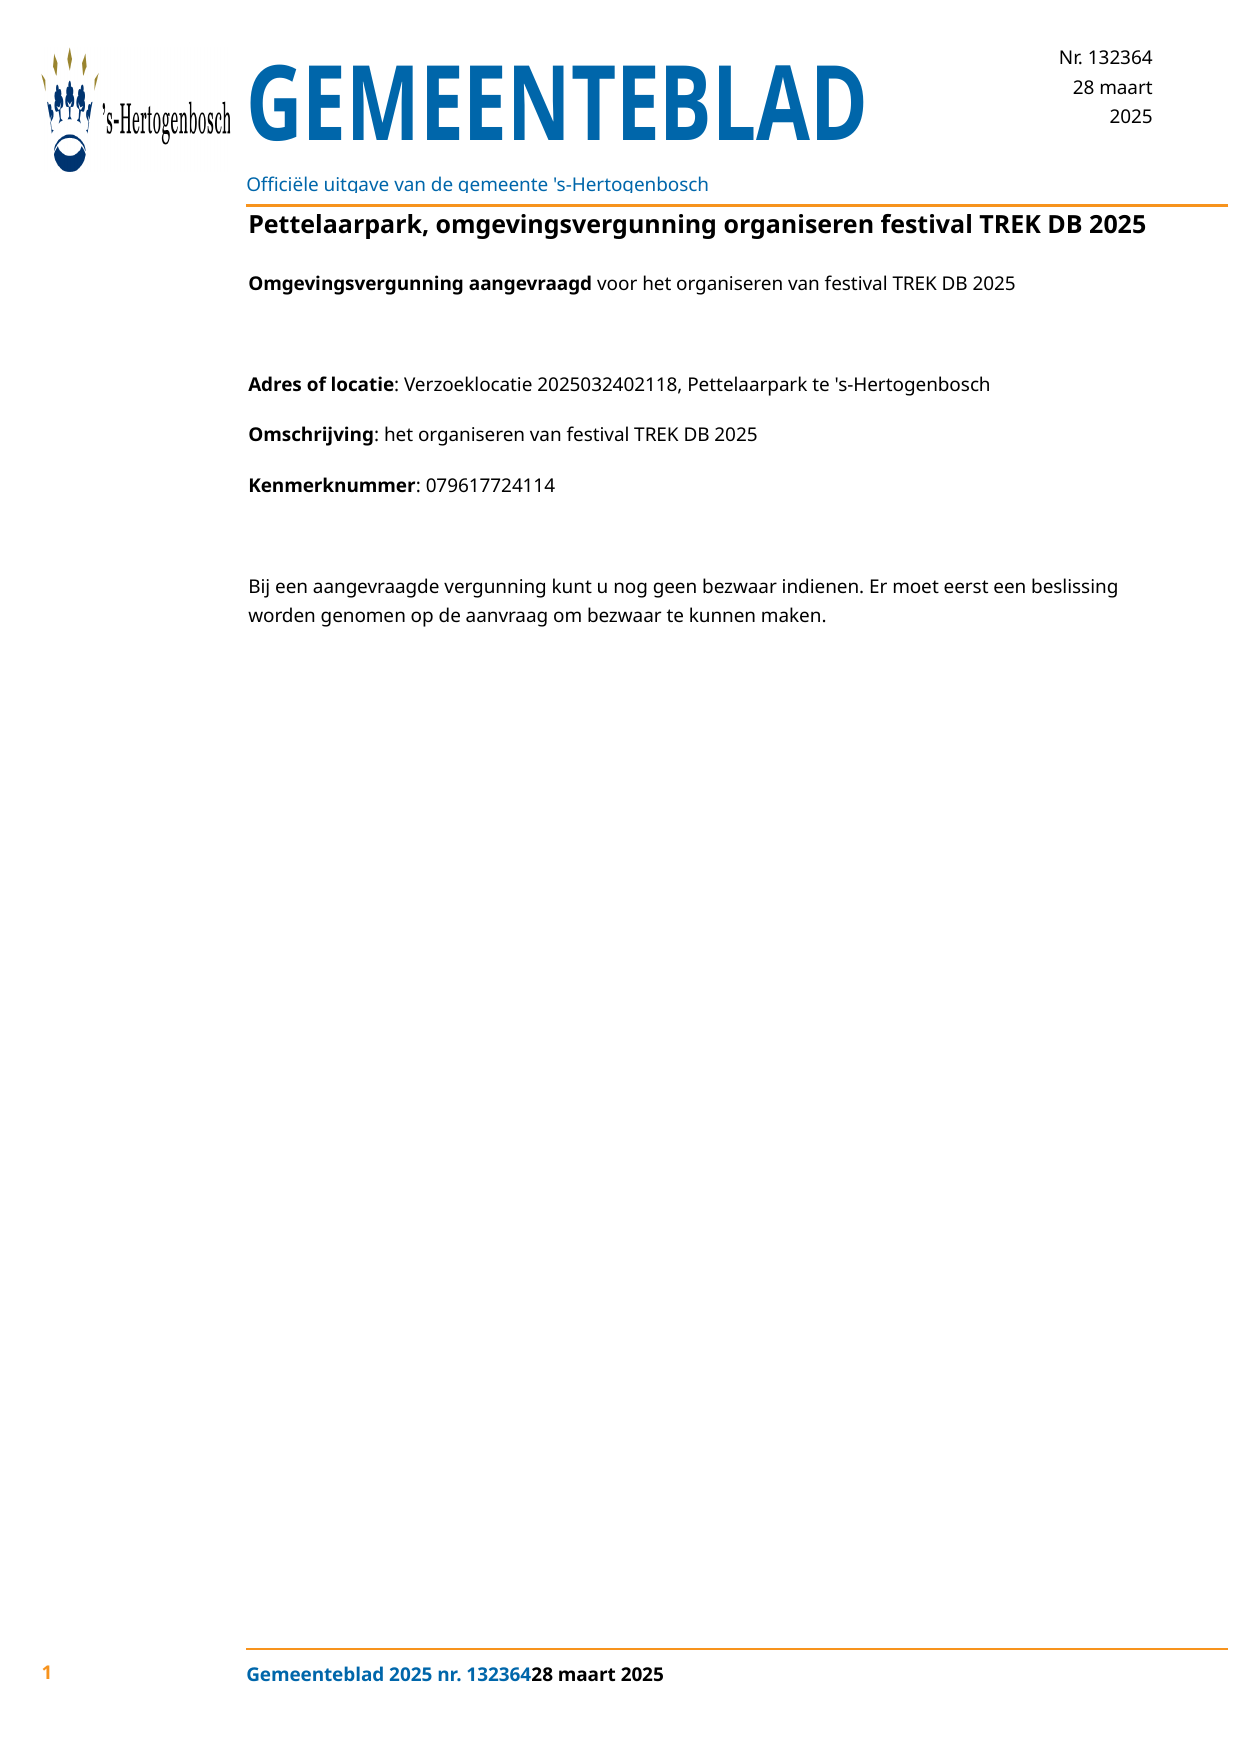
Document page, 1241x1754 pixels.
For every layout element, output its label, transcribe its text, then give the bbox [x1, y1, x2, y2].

text Bij een aangevraagde vergunning kunt u nog geen bezwaar indienen. Er moet eerst een beslissing worden genomen op de aanvraag om bezwaar te kunnen maken. [248, 573, 1152, 628]
text Kenmerknummer: 079617724114 [248, 472, 1152, 498]
text Omschrijving: het organiseren van festival TREK DB 2025 [248, 422, 1152, 447]
text Pettelaarpark, omgevingsvergunning organiseren festival TREK DB 2025 [248, 207, 1152, 241]
picture [41, 47, 231, 172]
text Omgevingsvergunning aangevraagd voor het organiseren van festival TREK DB 2025 [248, 270, 1152, 296]
text Adres of locatie: Verzoeklocatie 2025032402118, Pettelaarpark te 's-Hertogenbosch [248, 371, 1152, 397]
